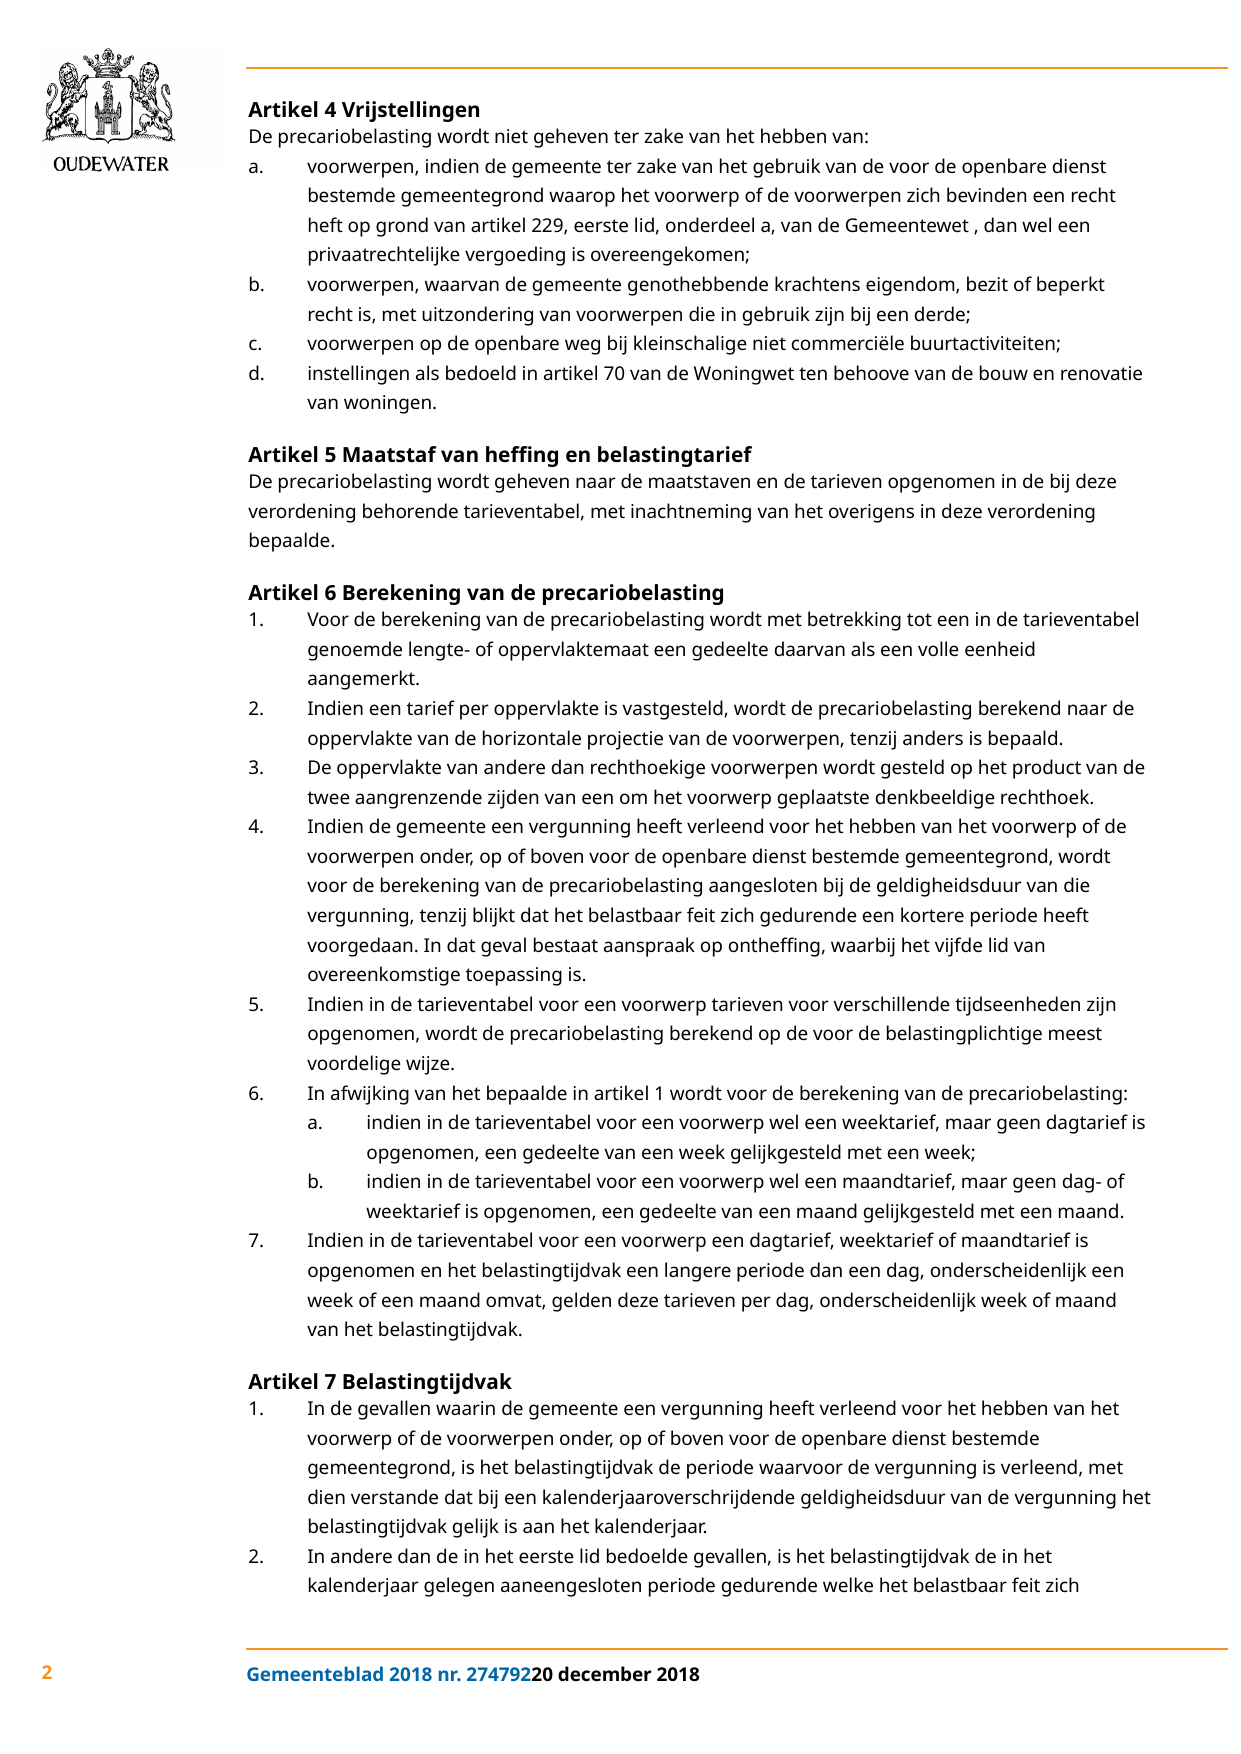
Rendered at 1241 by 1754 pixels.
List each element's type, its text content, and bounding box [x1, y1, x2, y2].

list voorwerpen, indien de gemeente ter zake van het gebruik van de voor de openbare dienst bestemde gemeentegrond waarop het voorwerp of de voorwerpen zich bevinden een recht heft op grond van artikel 229, eerste lid, onderdeel a, van de Gemeentewet , dan wel een privaatrechtelijke vergoeding is overeengekomen; [248, 153, 1152, 267]
list Indien in de tarieventabel voor een voorwerp tarieven voor verschillende tijdseenheden zijn opgenomen, wordt de precariobelasting berekend op de voor de belastingplichtige meest voordelige wijze. [248, 991, 1152, 1076]
list Voor de berekening van de precariobelasting wordt met betrekking tot een in de tarieventabel genoemde lengte- of oppervlaktemaat een gedeelte daarvan als een volle eenheid aangemerkt. [248, 606, 1152, 691]
text Artikel 6 Berekening van de precariobelasting [248, 578, 1152, 606]
list instellingen als bedoeld in artikel 70 van de Woningwet ten behoove van de bouw en renovatie van woningen. [248, 360, 1152, 415]
list In andere dan de in het eerste lid bedoelde gevallen, is het belastingtijdvak de in het kalenderjaar gelegen aaneengesloten periode gedurende welke het belastbaar feit zich [248, 1543, 1152, 1598]
list In de gevallen waarin de gemeente een vergunning heeft verleend voor het hebben van het voorwerp of de voorwerpen onder, op of boven voor de openbare dienst bestemde gemeentegrond, is het belastingtijdvak de periode waarvoor de vergunning is verleend, met dien verstande dat bij een kalenderjaaroverschrijdende geldigheidsduur van de vergunning het belastingtijdvak gelijk is aan het kalenderjaar. [248, 1395, 1152, 1539]
list indien in de tarieventabel voor een voorwerp wel een weektarief, maar geen dagtarief is opgenomen, een gedeelte van een week gelijkgesteld met een week; [307, 1109, 1152, 1164]
list Indien een tarief per oppervlakte is vastgesteld, wordt de precariobelasting berekend naar de oppervlakte van de horizontale projectie van de voorwerpen, tenzij anders is bepaald. [248, 695, 1152, 750]
text De precariobelasting wordt niet geheven ter zake van het hebben van: [248, 123, 1152, 149]
text De precariobelasting wordt geheven naar de maatstaven en de tarieven opgenomen in de bij deze verordening behorende tarieventabel, met inachtneming van het overigens in deze verordening bepaalde. [248, 468, 1152, 553]
text Artikel 4 Vrijstellingen [248, 95, 1152, 123]
list voorwerpen op de openbare weg bij kleinschalige niet commerciële buurtactiviteiten; [248, 330, 1152, 356]
list Indien in de tarieventabel voor een voorwerp een dagtarief, weektarief of maandtarief is opgenomen en het belastingtijdvak een langere periode dan een dag, onderscheidenlijk een week of een maand omvat, gelden deze tarieven per dag, onderscheidenlijk week of maand van het belastingtijdvak. [248, 1228, 1152, 1342]
list voorwerpen, waarvan de gemeente genothebbende krachtens eigendom, bezit of beperkt recht is, met uitzondering van voorwerpen die in gebruik zijn bij een derde; [248, 271, 1152, 326]
list De oppervlakte van andere dan rechthoekige voorwerpen wordt gesteld op het product van de twee aangrenzende zijden van een om het voorwerp geplaatste denkbeeldige rechthoek. [248, 754, 1152, 809]
list indien in de tarieventabel voor een voorwerp wel een maandtarief, maar geen dag- of weektarief is opgenomen, een gedeelte van een maand gelijkgesteld met een maand. [307, 1168, 1152, 1224]
text Artikel 5 Maatstaf van heffing en belastingtarief [248, 440, 1152, 468]
list In afwijking van het bepaalde in artikel 1 wordt voor de berekening van de precariobelasting: [248, 1080, 1152, 1105]
text Artikel 7 Belastingtijdvak [248, 1367, 1152, 1395]
picture [41, 47, 231, 172]
list Indien de gemeente een vergunning heeft verleend voor het hebben van het voorwerp of de voorwerpen onder, op of boven voor de openbare dienst bestemde gemeentegrond, wordt voor de berekening van de precariobelasting aangesloten bij de geldigheidsduur van die vergunning, tenzij blijkt dat het belastbaar feit zich gedurende een kortere periode heeft voorgedaan. In dat geval bestaat aanspraak op ontheffing, waarbij het vijfde lid van overeenkomstige toepassing is. [248, 813, 1152, 987]
